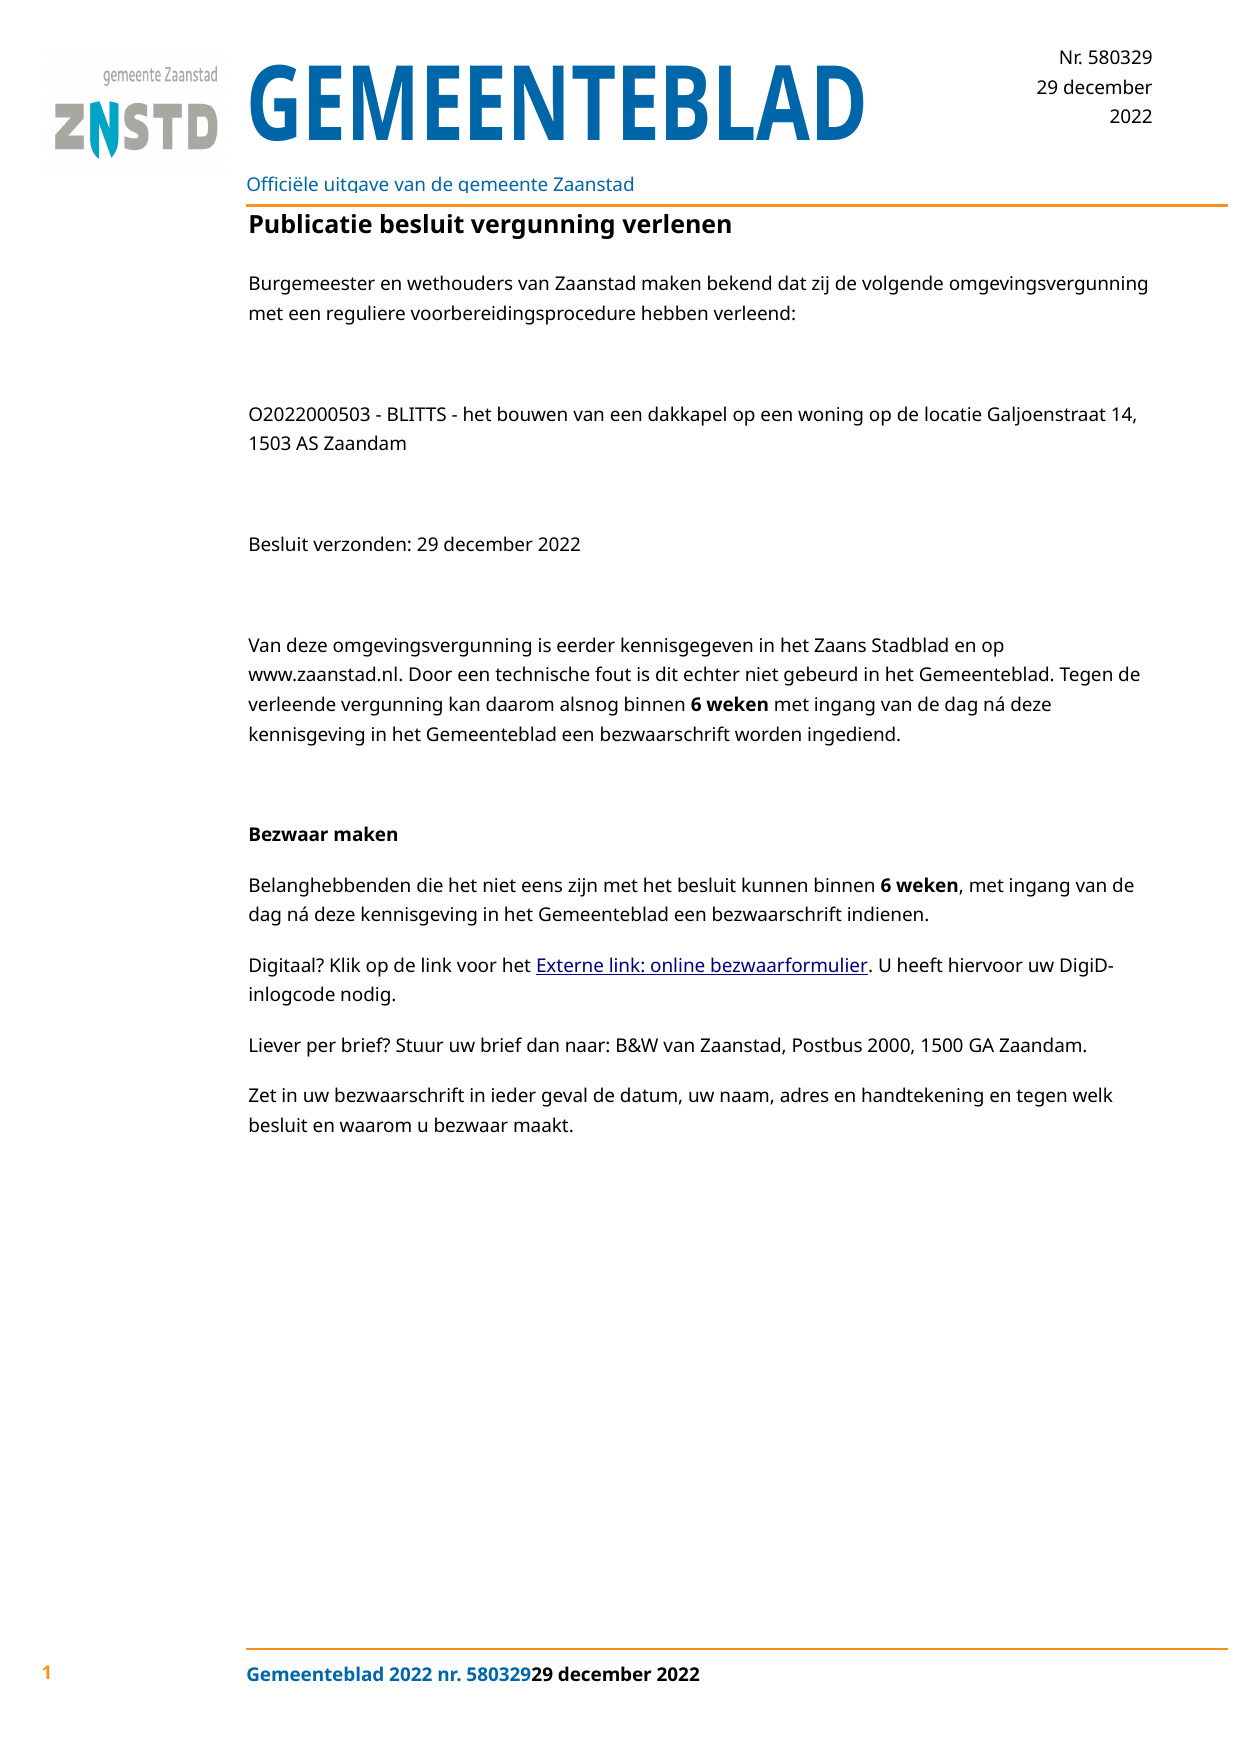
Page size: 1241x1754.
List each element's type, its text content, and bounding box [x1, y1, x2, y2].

text Publicatie besluit vergunning verlenen [248, 207, 1152, 241]
text Digitaal? Klik op de link voor het Externe link: online bezwaarformulier. U heeft hiervoor uw DigiD-inlogcode nodig. [248, 952, 1152, 1007]
text Liever per brief? Stuur uw brief dan naar: B&W van Zaanstad, Postbus 2000, 1500 GA Zaandam. [248, 1032, 1152, 1058]
text Zet in uw bezwaarschrift in ieder geval de datum, uw naam, adres en handtekening en tegen welk besluit en waarom u bezwaar maakt. [248, 1082, 1152, 1138]
text Burgemeester en wethouders van Zaanstad maken bekend dat zij de volgende omgevingsvergunning met een reguliere voorbereidingsprocedure hebben verleend: [248, 270, 1152, 326]
text Van deze omgevingsvergunning is eerder kennisgegeven in het Zaans Stadblad en op www.zaanstad.nl. Door een technische fout is dit echter niet gebeurd in het Gemeenteblad. Tegen de verleende vergunning kan daarom alsnog binnen 6 weken met ingang van de dag ná deze kennisgeving in het Gemeenteblad een bezwaarschrift worden ingediend. [248, 632, 1152, 746]
text Belanghebbenden die het niet eens zijn met het besluit kunnen binnen 6 weken, met ingang van de dag ná deze kennisgeving in het Gemeenteblad een bezwaarschrift indienen. [248, 872, 1152, 927]
text Bezwaar maken [248, 822, 1152, 847]
picture [41, 47, 231, 172]
text O2022000503 - BLITTS - het bouwen van een dakkapel op een woning op de locatie Galjoenstraat 14, 1503 AS Zaandam [248, 401, 1152, 456]
text Besluit verzonden: 29 december 2022 [248, 531, 1152, 557]
